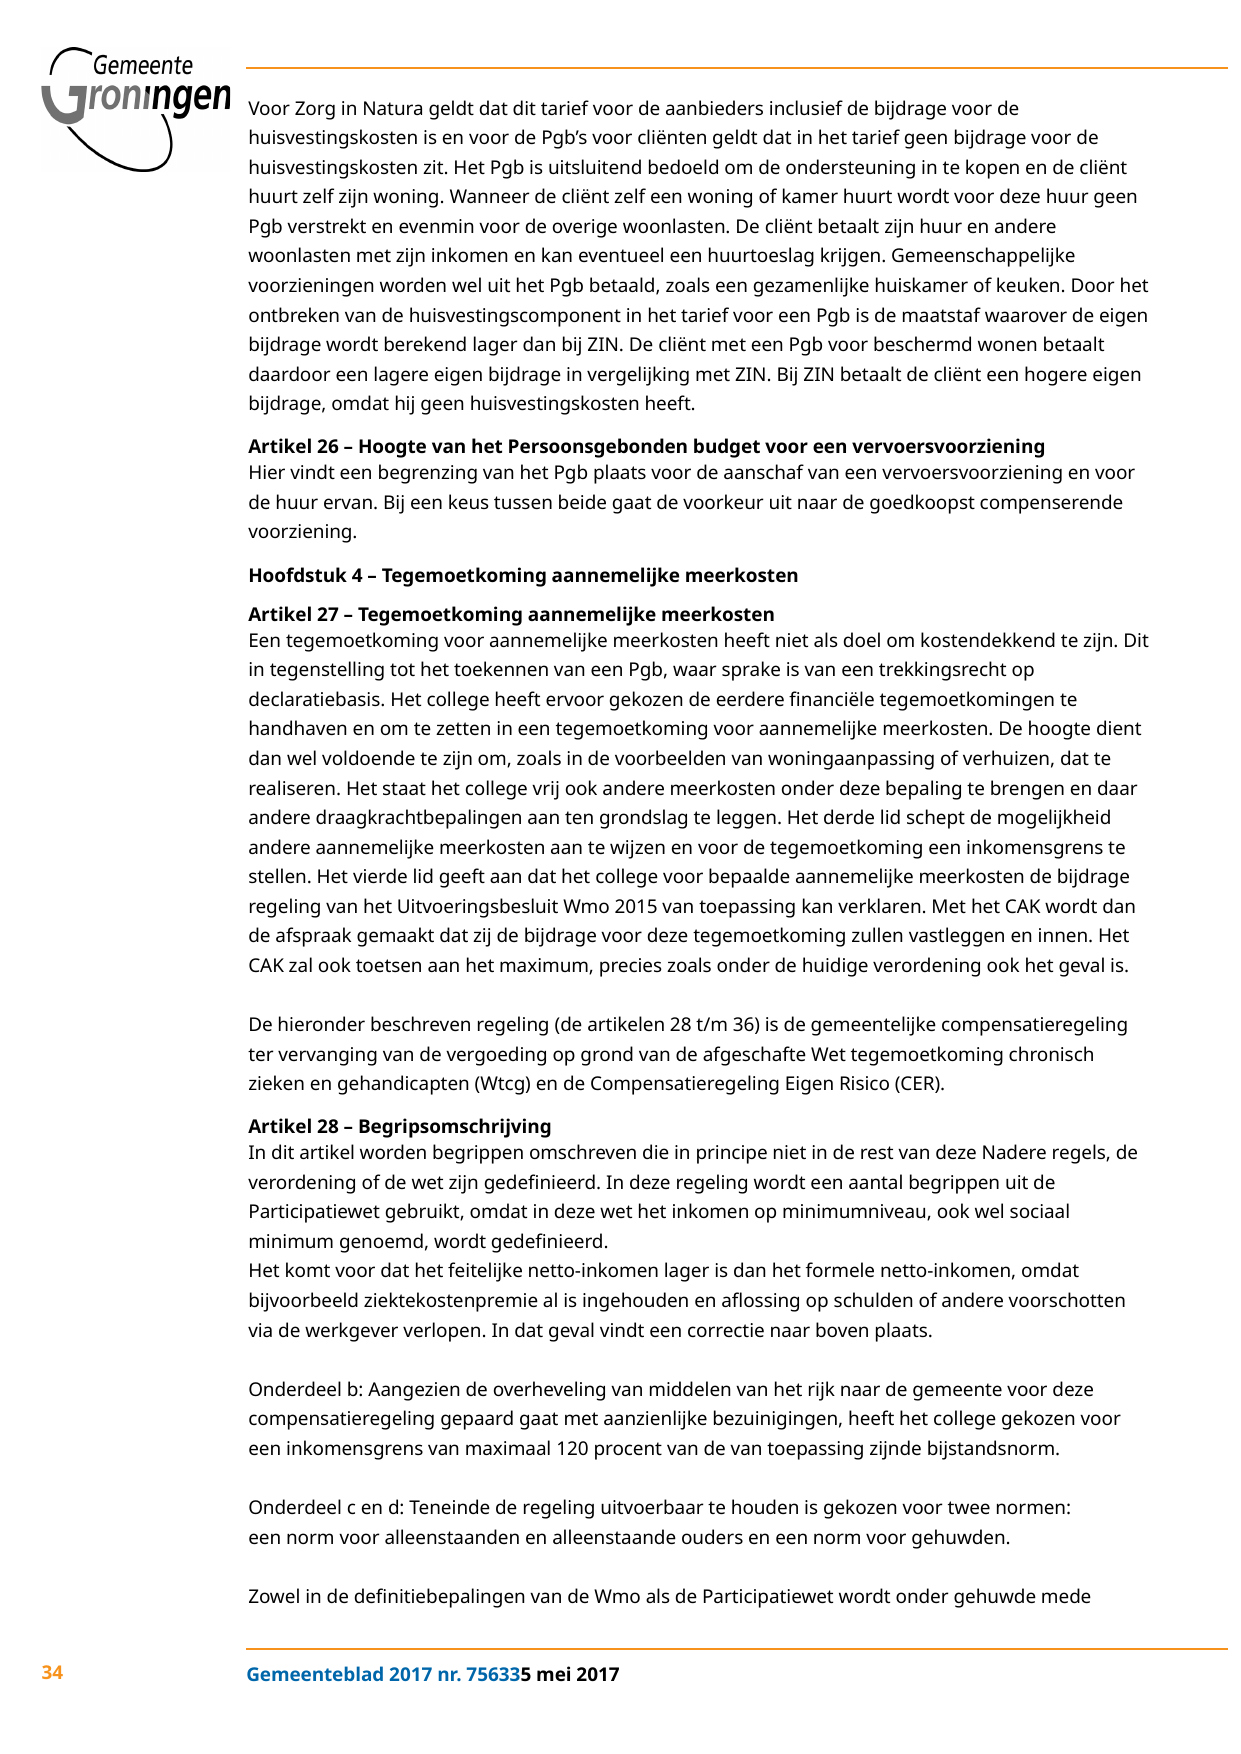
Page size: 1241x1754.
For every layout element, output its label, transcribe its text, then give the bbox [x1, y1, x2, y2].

text Voor Zorg in Natura geldt dat dit tarief voor de aanbieders inclusief de bijdrage voor de huisvestingskosten is en voor de Pgb’s voor cliënten geldt dat in het tarief geen bijdrage voor de huisvestingskosten zit. Het Pgb is uitsluitend bedoeld om de ondersteuning in te kopen en de cliënt huurt zelf zijn woning. Wanneer de cliënt zelf een woning of kamer huurt wordt voor deze huur geen Pgb verstrekt en evenmin voor de overige woonlasten. De cliënt betaalt zijn huur en andere woonlasten met zijn inkomen en kan eventueel een huurtoeslag krijgen. Gemeenschappelijke voorzieningen worden wel uit het Pgb betaald, zoals een gezamenlijke huiskamer of keuken. Door het ontbreken van de huisvestingscomponent in het tarief voor een Pgb is de maatstaf waarover de eigen bijdrage wordt berekend lager dan bij ZIN. De cliënt met een Pgb voor beschermd wonen betaalt daardoor een lagere eigen bijdrage in vergelijking met ZIN. Bij ZIN betaalt de cliënt een hogere eigen bijdrage, omdat hij geen huisvestingskosten heeft. [248, 95, 1152, 416]
text Een tegemoetkoming voor aannemelijke meerkosten heeft niet als doel om kostendekkend te zijn. Dit in tegenstelling tot het toekennen van een Pgb, waar sprake is van een trekkingsrecht op declaratiebasis. Het college heeft ervoor gekozen de eerdere financiële tegemoetkomingen te handhaven en om te zetten in een tegemoetkoming voor aannemelijke meerkosten. De hoogte dient dan wel voldoende te zijn om, zoals in de voorbeelden van woningaanpassing of verhuizen, dat te realiseren. Het staat het college vrij ook andere meerkosten onder deze bepaling te brengen en daar andere draagkrachtbepalingen aan ten grondslag te leggen. Het derde lid schept de mogelijkheid andere aannemelijke meerkosten aan te wijzen en voor de tegemoetkoming een inkomensgrens te stellen. Het vierde lid geeft aan dat het college voor bepaalde aannemelijke meerkosten de bijdrage regeling van het Uitvoeringsbesluit Wmo 2015 van toepassing kan verklaren. Met het CAK wordt dan de afspraak gemaakt dat zij de bijdrage voor deze tegemoetkoming zullen vastleggen en innen. Het CAK zal ook toetsen aan het maximum, precies zoals onder de huidige verordening ook het geval is. [248, 627, 1152, 978]
text In dit artikel worden begrippen omschreven die in principe niet in de rest van deze Nadere regels, de verordening of de wet zijn gedefinieerd. In deze regeling wordt een aantal begrippen uit de Participatiewet gebruikt, omdat in deze wet het inkomen op minimumniveau, ook wel sociaal minimum genoemd, wordt gedefinieerd. [248, 1139, 1152, 1254]
text Artikel 27 – Tegemoetkoming aannemelijke meerkosten [248, 601, 1152, 627]
text De hieronder beschreven regeling (de artikelen 28 t/m 36) is de gemeentelijke compensatieregeling ter vervanging van de vergoeding op grond van de afgeschafte Wet tegemoetkoming chronisch zieken en gehandicapten (Wtcg) en de Compensatieregeling Eigen Risico (CER). [248, 1011, 1152, 1096]
text Onderdeel c en d: Teneinde de regeling uitvoerbaar te houden is gekozen voor twee normen: [248, 1494, 1152, 1520]
text Hoofdstuk 4 – Tegemoetkoming aannemelijke meerkosten [248, 562, 1152, 587]
text Onderdeel b: Aangezien de overheveling van middelen van het rijk naar de gemeente voor deze compensatieregeling gepaard gaat met aanzienlijke bezuinigingen, heeft het college gekozen voor een inkomensgrens van maximaal 120 procent van de van toepassing zijnde bijstandsnorm. [248, 1376, 1152, 1461]
text Zowel in de definitiebepalingen van de Wmo als de Participatiewet wordt onder gehuwde mede [248, 1583, 1152, 1609]
picture [41, 47, 231, 172]
text Het komt voor dat het feitelijke netto-inkomen lager is dan het formele netto-inkomen, omdat bijvoorbeeld ziektekostenpremie al is ingehouden en aflossing op schulden of andere voorschotten via de werkgever verlopen. In dat geval vindt een correctie naar boven plaats. [248, 1258, 1152, 1343]
text Hier vindt een begrenzing van het Pgb plaats voor de aanschaf van een vervoersvoorziening en voor de huur ervan. Bij een keus tussen beide gaat de voorkeur uit naar de goedkoopst compenserende voorziening. [248, 459, 1152, 544]
text Artikel 26 – Hoogte van het Persoonsgebonden budget voor een vervoersvoorziening [248, 434, 1152, 459]
text Artikel 28 – Begripsomschrijving [248, 1114, 1152, 1139]
text een norm voor alleenstaanden en alleenstaande ouders en een norm voor gehuwden. [248, 1524, 1152, 1550]
